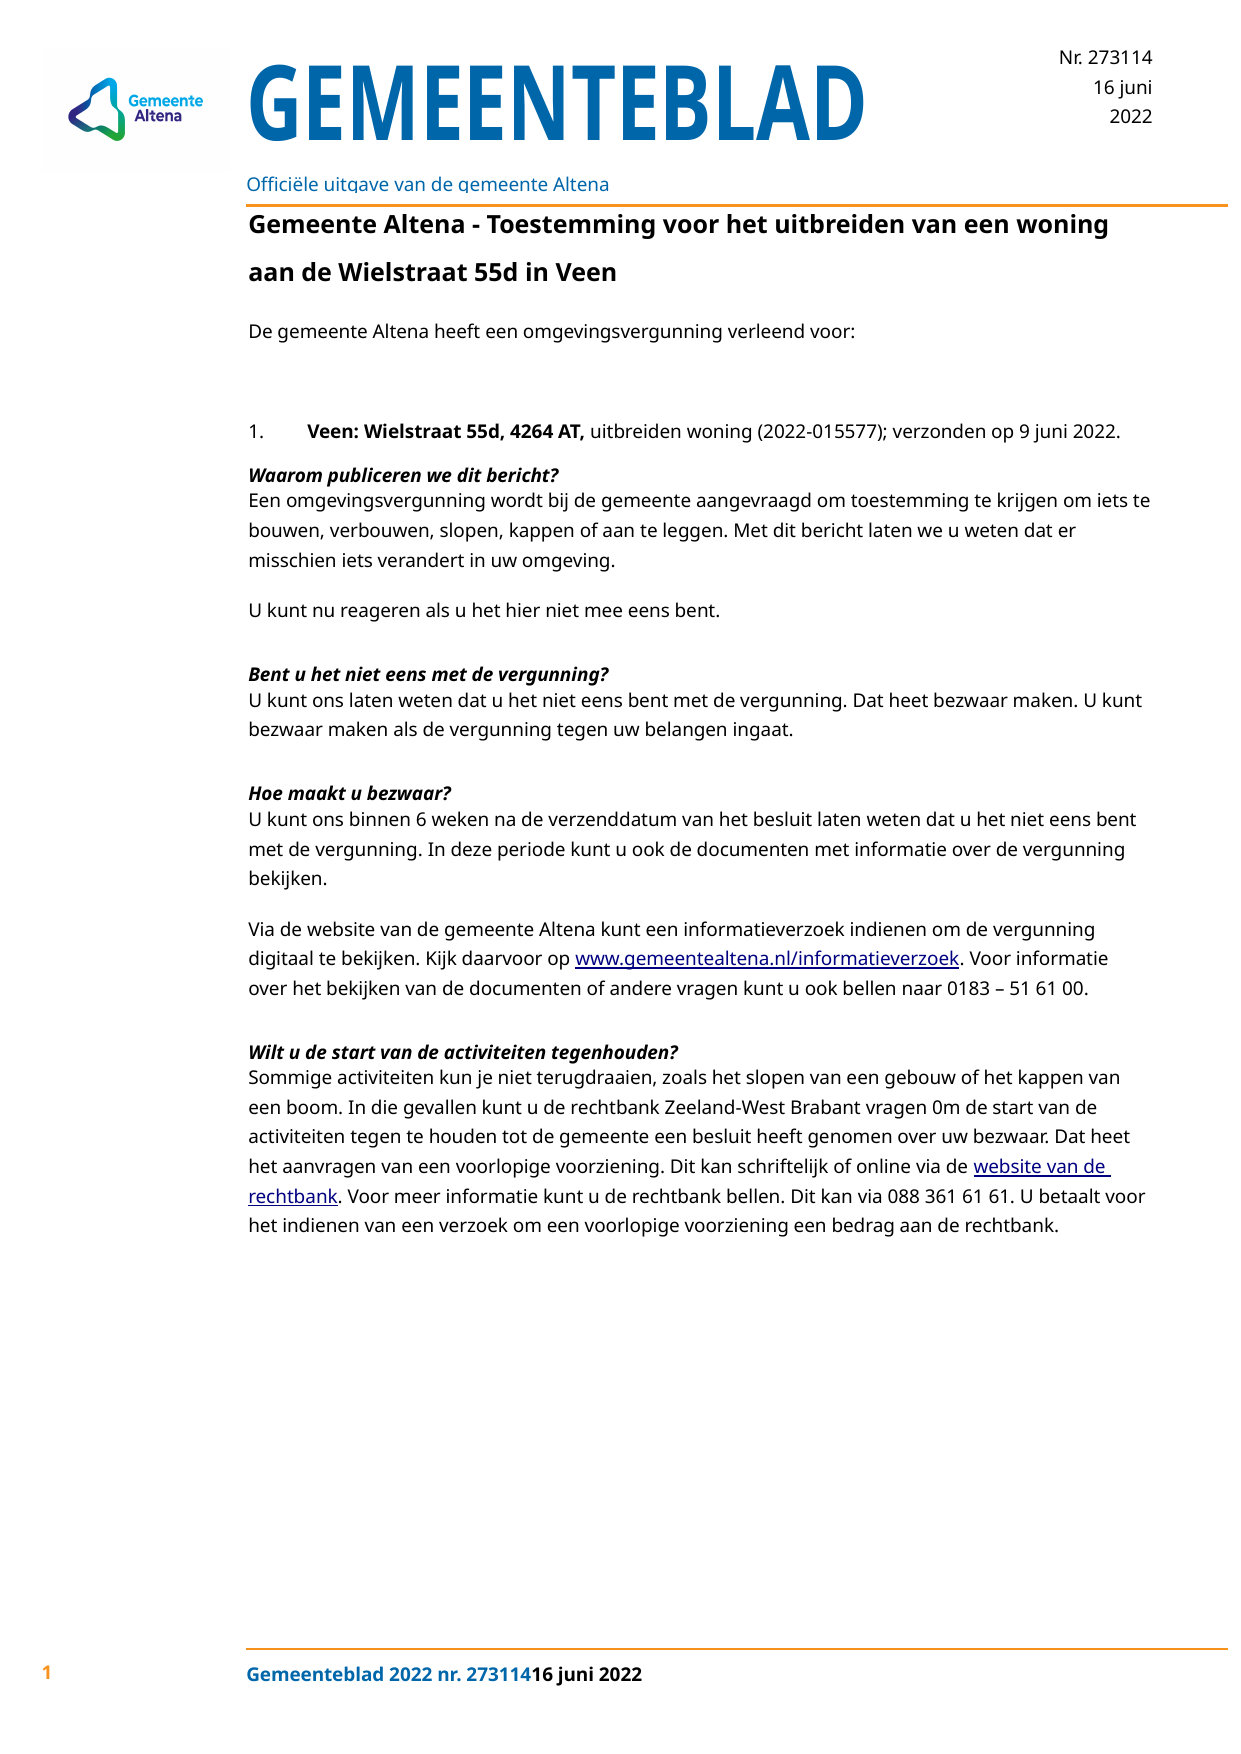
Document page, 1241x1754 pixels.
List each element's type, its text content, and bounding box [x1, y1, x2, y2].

text Een omgevingsvergunning wordt bij de gemeente aangevraagd om toestemming te krijgen om iets te bouwen, verbouwen, slopen, kappen of aan te leggen. Met dit bericht laten we u weten dat er misschien iets verandert in uw omgeving. [248, 488, 1152, 572]
text U kunt ons binnen 6 weken na de verzenddatum van het besluit laten weten dat u het niet eens bent met de vergunning. In deze periode kunt u ook de documenten met informatie over de vergunning bekijken. [248, 806, 1152, 891]
text Via de website van de gemeente Altena kunt een informatieverzoek indienen om de vergunning digitaal te bekijken. Kijk daarvoor op www.gemeentealtena.nl/informatieverzoek. Voor informatie over het bekijken van de documenten of andere vragen kunt u ook bellen naar 0183 – 51 61 00. [248, 916, 1152, 1001]
text Waarom publiceren we dit bericht? [248, 462, 1152, 488]
text Bent u het niet eens met de vergunning? [248, 661, 1152, 687]
text De gemeente Altena heeft een omgevingsvergunning verleend voor: [248, 318, 1152, 344]
text Hoe maakt u bezwaar? [248, 780, 1152, 806]
text Wilt u de start van de activiteiten tegenhouden? [248, 1039, 1152, 1064]
text Sommige activiteiten kun je niet terugdraaien, zoals het slopen van een gebouw of het kappen van een boom. In die gevallen kunt u de rechtbank Zeeland-West Brabant vragen 0m de start van de activiteiten tegen te houden tot de gemeente een besluit heeft genomen over uw bezwaar. Dat heet het aanvragen van een voorlopige voorziening. Dit kan schriftelijk of online via de website van de rechtbank. Voor meer informatie kunt u de rechtbank bellen. Dit kan via 088 361 61 61. U betaalt voor het indienen van een verzoek om een voorlopige voorziening een bedrag aan de rechtbank. [248, 1064, 1152, 1238]
text U kunt nu reageren als u het hier niet mee eens bent. [248, 597, 1152, 623]
list Veen: Wielstraat 55d, 4264 AT, uitbreiden woning (2022-015577); verzonden op 9 juni 2022. [248, 419, 1152, 444]
picture [41, 47, 231, 172]
text Gemeente Altena - Toestemming voor het uitbreiden van een woning aan de Wielstraat 55d in Veen [248, 207, 1152, 288]
text U kunt ons laten weten dat u het niet eens bent met de vergunning. Dat heet bezwaar maken. U kunt bezwaar maken als de vergunning tegen uw belangen ingaat. [248, 687, 1152, 742]
